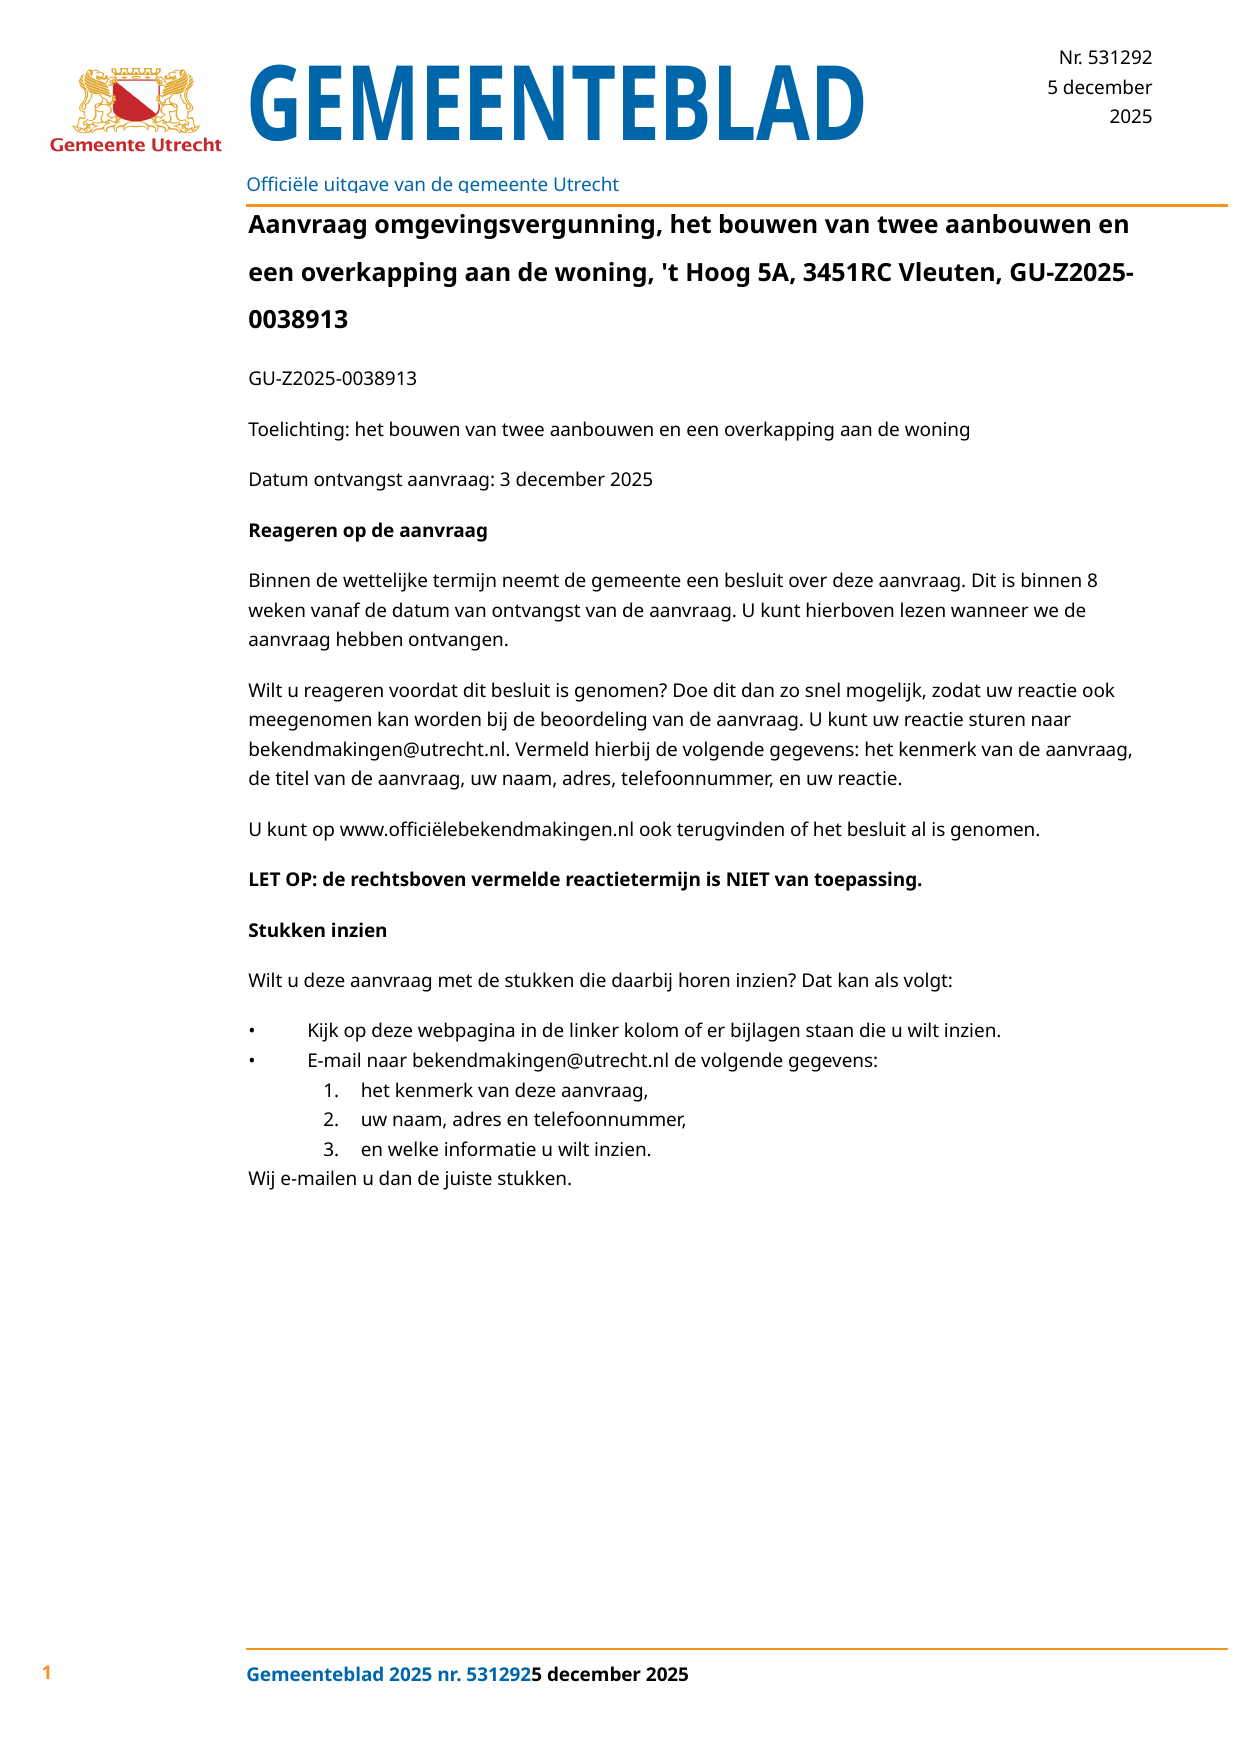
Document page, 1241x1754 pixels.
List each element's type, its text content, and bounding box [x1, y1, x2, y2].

text Datum ontvangst aanvraag: 3 december 2025 [248, 466, 1152, 492]
text Aanvraag omgevingsvergunning, het bouwen van twee aanbouwen en een overkapping aan de woning, 't Hoog 5A, 3451RC Vleuten, GU-Z2025-0038913 [248, 207, 1152, 336]
list en welke informatie u wilt inzien. [323, 1136, 1152, 1162]
text Wij e-mailen u dan de juiste stukken. [248, 1166, 1152, 1191]
list E-mail naar bekendmakingen@utrecht.nl de volgende gegevens: [248, 1047, 1152, 1073]
text Reageren op de aanvraag [248, 517, 1152, 542]
text Wilt u deze aanvraag met de stukken die daarbij horen inzien? Dat kan als volgt: [248, 967, 1152, 993]
text Binnen de wettelijke termijn neemt de gemeente een besluit over deze aanvraag. Dit is binnen 8 weken vanaf de datum van ontvangst van de aanvraag. U kunt hierboven lezen wanneer we de aanvraag hebben ontvangen. [248, 567, 1152, 652]
list Kijk op deze webpagina in de linker kolom of er bijlagen staan die u wilt inzien. [248, 1018, 1152, 1043]
text LET OP: de rechtsboven vermelde reactietermijn is NIET van toepassing. [248, 866, 1152, 892]
text Wilt u reageren voordat dit besluit is genomen? Doe dit dan zo snel mogelijk, zodat uw reactie ook meegenomen kan worden bij de beoordeling van de aanvraag. U kunt uw reactie sturen naar bekendmakingen@utrecht.nl. Vermeld hierbij de volgende gegevens: het kenmerk van de aanvraag, de titel van de aanvraag, uw naam, adres, telefoonnummer, en uw reactie. [248, 677, 1152, 791]
text U kunt op www.officiëlebekendmakingen.nl ook terugvinden of het besluit al is genomen. [248, 816, 1152, 842]
text Toelichting: het bouwen van twee aanbouwen en een overkapping aan de woning [248, 416, 1152, 442]
text GU-Z2025-0038913 [248, 366, 1152, 391]
picture [41, 47, 231, 172]
text Stukken inzien [248, 917, 1152, 942]
list uw naam, adres en telefoonnummer, [323, 1106, 1152, 1132]
list het kenmerk van deze aanvraag, [323, 1077, 1152, 1102]
